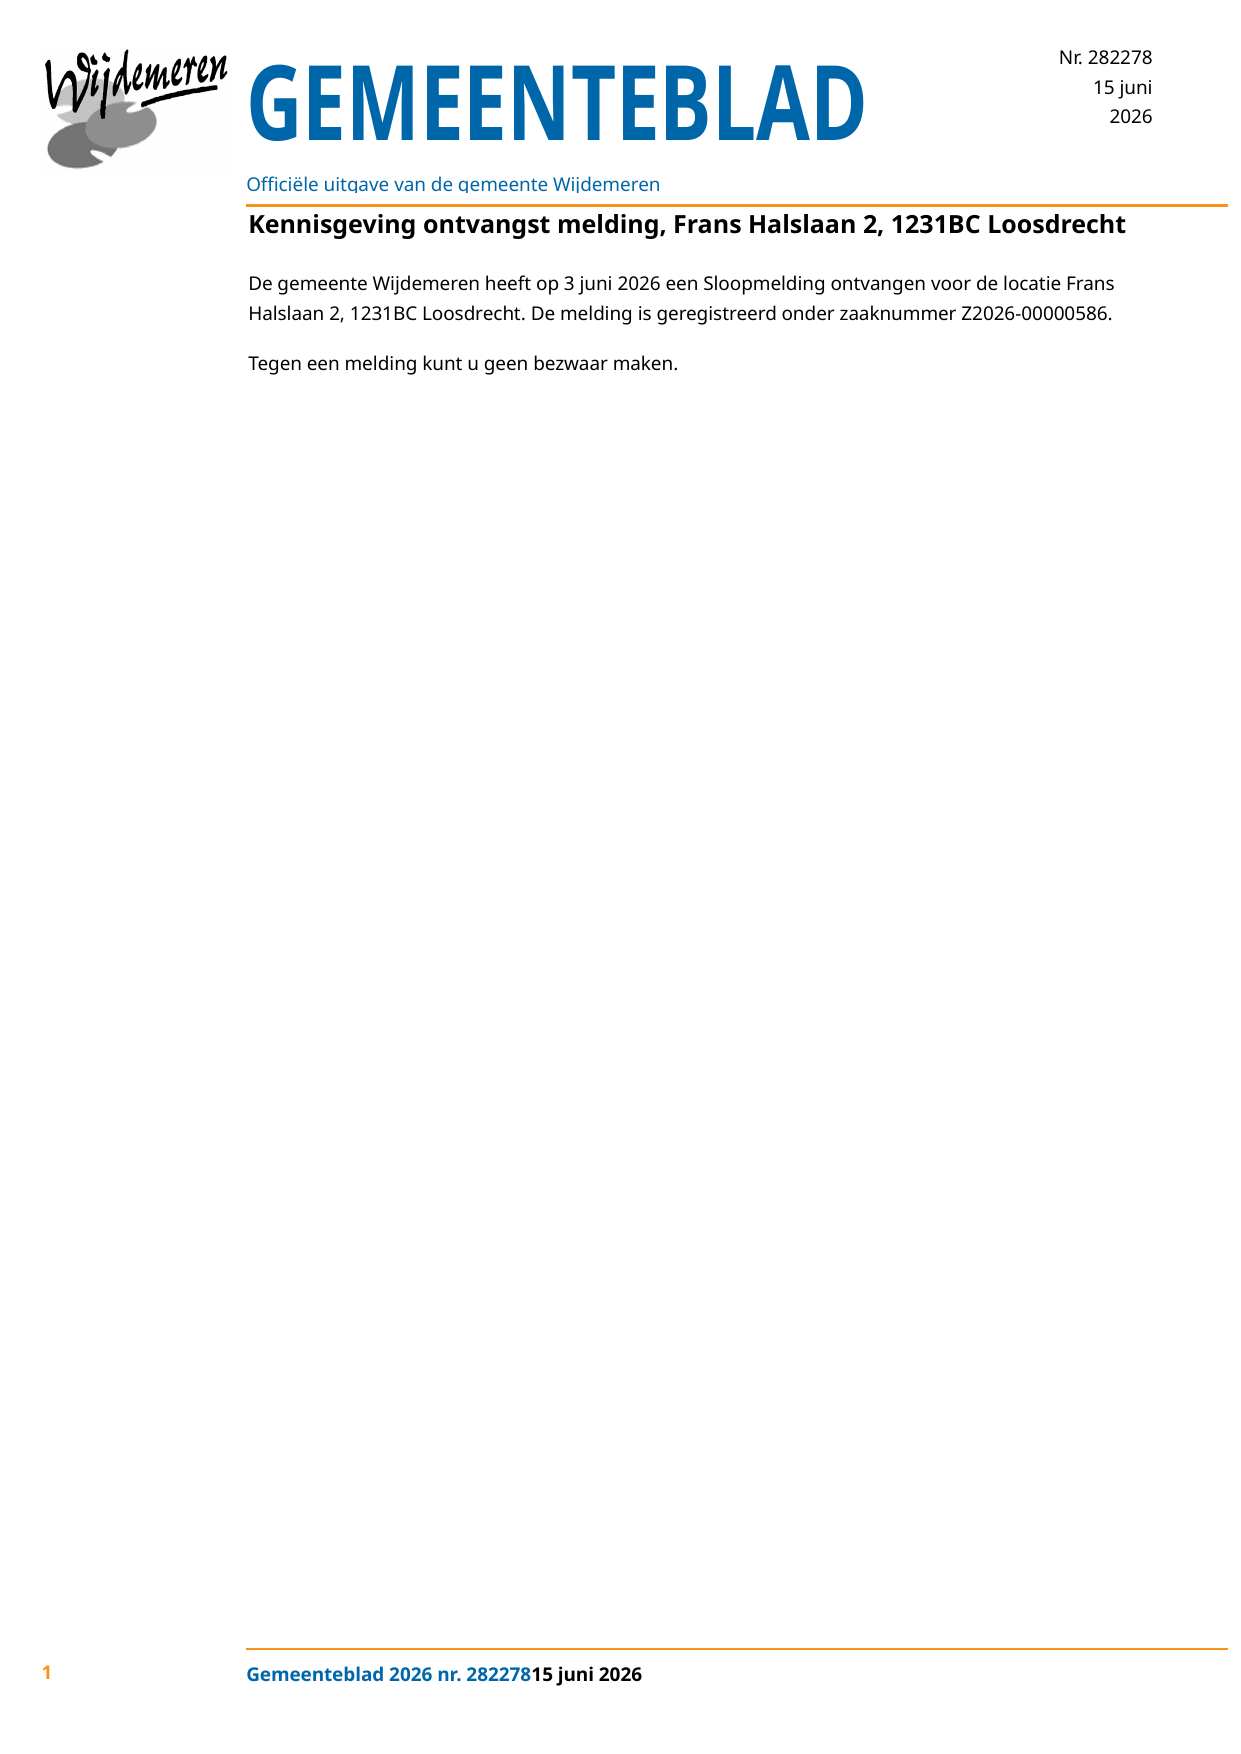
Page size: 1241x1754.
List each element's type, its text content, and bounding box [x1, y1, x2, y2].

picture [41, 47, 231, 172]
text De gemeente Wijdemeren heeft op 3 juni 2026 een Sloopmelding ontvangen voor de locatie Frans Halslaan 2, 1231BC Loosdrecht. De melding is geregistreerd onder zaaknummer Z2026-00000586. [248, 270, 1152, 326]
text Kennisgeving ontvangst melding, Frans Halslaan 2, 1231BC Loosdrecht [248, 207, 1152, 241]
text Tegen een melding kunt u geen bezwaar maken. [248, 350, 1152, 376]
